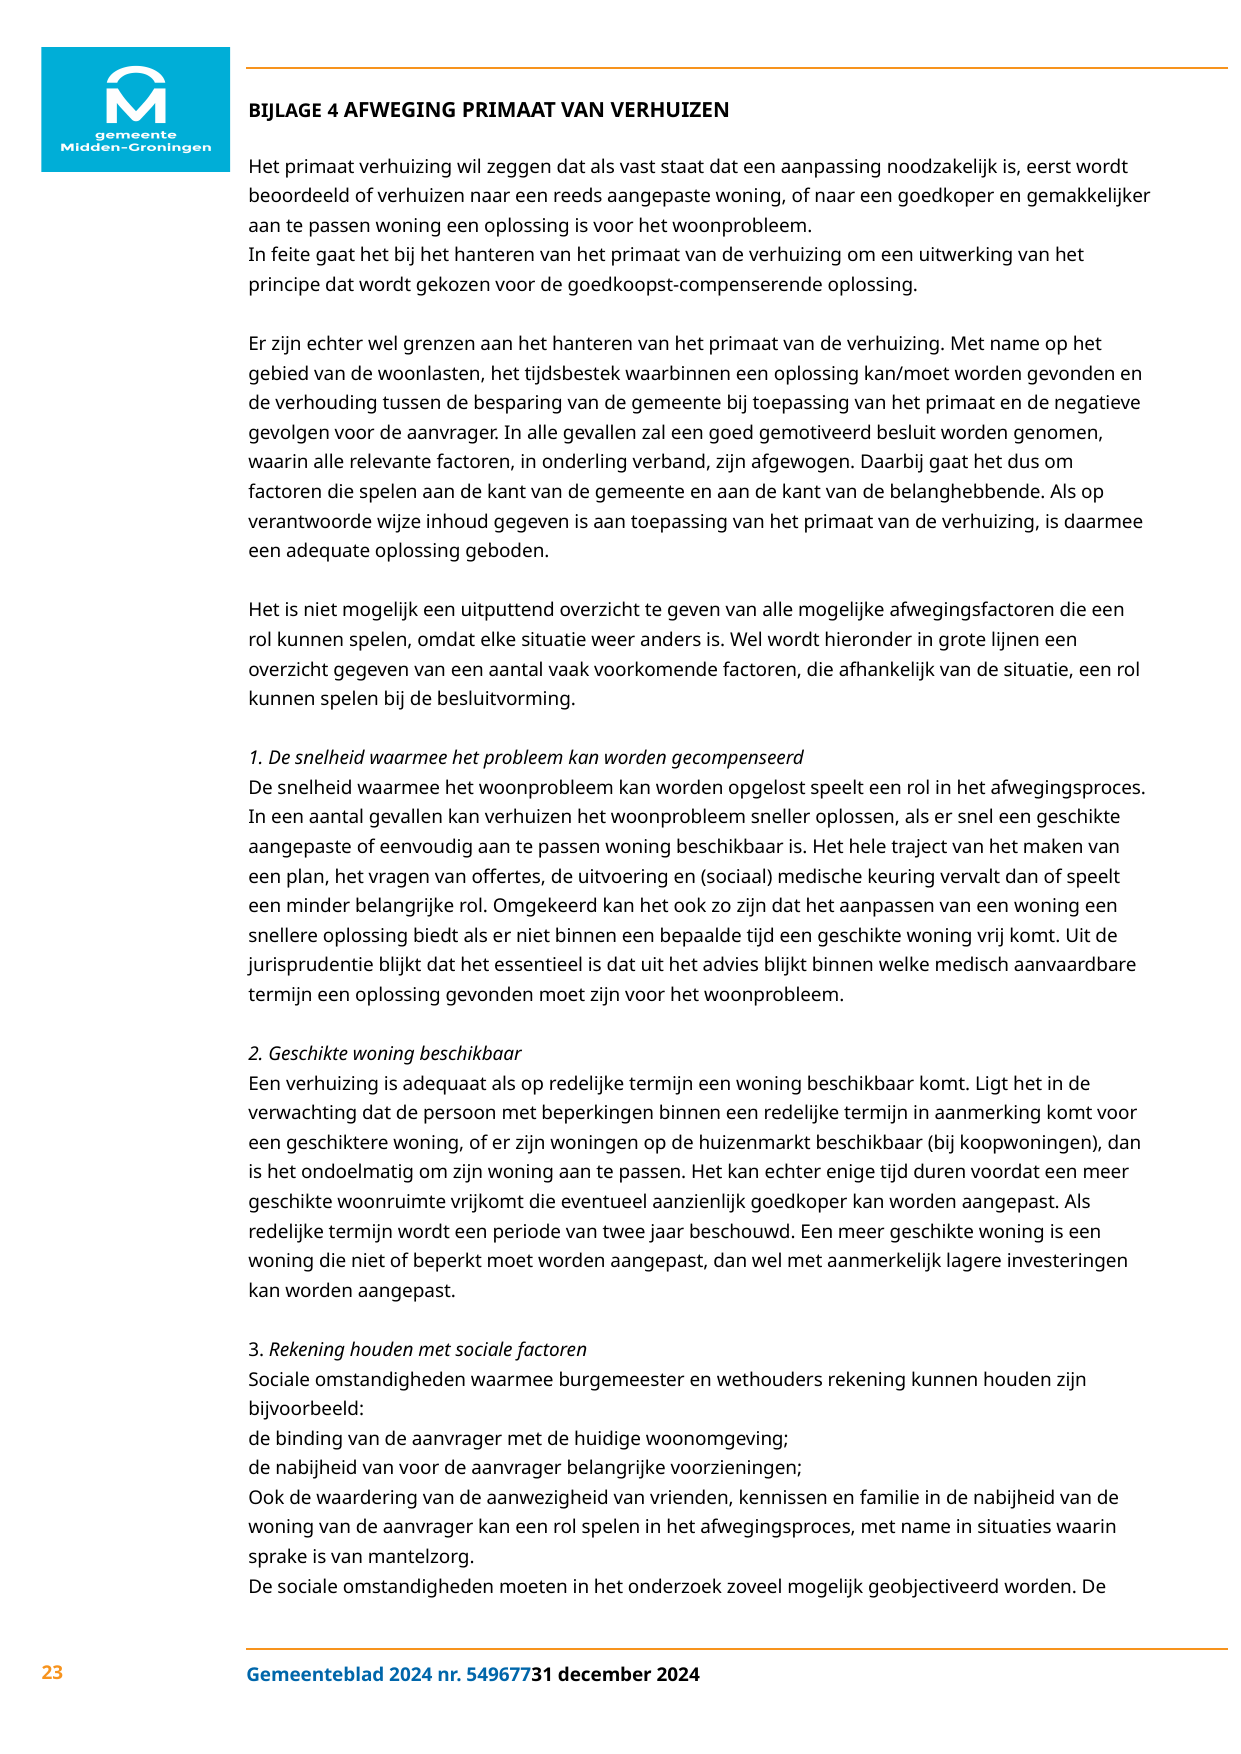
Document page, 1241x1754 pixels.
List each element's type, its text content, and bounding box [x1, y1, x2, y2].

picture [107, 89, 165, 122]
text Het is niet mogelijk een uitputtend overzicht te geven van alle mogelijke afwegingsfactoren die een rol kunnen spelen, omdat elke situatie weer anders is. Wel wordt hieronder in grote lijnen een overzicht gegeven van een aantal vaak voorkomende factoren, die afhankelijk van de situatie, een rol kunnen spelen bij de besluitvorming. [248, 597, 1152, 711]
text de nabijheid van voor de aanvrager belangrijke voorzieningen; [248, 1454, 1152, 1480]
text 2. Geschikte woning beschikbaar [248, 1040, 1152, 1066]
text de binding van de aanvrager met de huidige woonomgeving; [248, 1425, 1152, 1451]
text Er zijn echter wel grenzen aan het hanteren van het primaat van de verhuizing. Met name op het gebied van de woonlasten, het tijdsbestek waarbinnen een oplossing kan/moet worden gevonden en de verhouding tussen de besparing van de gemeente bij toepassing van het primaat en de negatieve gevolgen voor de aanvrager. In alle gevallen zal een goed gemotiveerd besluit worden genomen, waarin alle relevante factoren, in onderling verband, zijn afgewogen. Daarbij gaat het dus om factoren die spelen aan de kant van de gemeente en aan de kant van de belanghebbende. Als op verantwoorde wijze inhoud gegeven is aan toepassing van het primaat van de verhuizing, is daarmee een adequate oplossing geboden. [248, 330, 1152, 563]
text De sociale omstandigheden moeten in het onderzoek zoveel mogelijk geobjectiveerd worden. De [248, 1573, 1152, 1599]
text Sociale omstandigheden waarmee burgemeester en wethouders rekening kunnen houden zijn bijvoorbeeld: [248, 1366, 1152, 1421]
text BIJLAGE 4 AFWEGING PRIMAAT VAN VERHUIZEN [248, 95, 1152, 123]
text De snelheid waarmee het woonprobleem kan worden opgelost speelt een rol in het afwegingsproces. In een aantal gevallen kan verhuizen het woonprobleem sneller oplossen, als er snel een geschikte aangepaste of eenvoudig aan te passen woning beschikbaar is. Het hele traject van het maken van een plan, het vragen van offertes, de uitvoering en (sociaal) medische keuring vervalt dan of speelt een minder belangrijke rol. Omgekeerd kan het ook zo zijn dat het aanpassen van een woning een snellere oplossing biedt als er niet binnen een bepaalde tijd een geschikte woning vrij komt. Uit de jurisprudentie blijkt dat het essentieel is dat uit het advies blijkt binnen welke medisch aanvaardbare termijn een oplossing gevonden moet zijn voor het woonprobleem. [248, 774, 1152, 1007]
text Ook de waardering van de aanwezigheid van vrienden, kennissen en familie in de nabijheid van de woning van de aanvrager kan een rol spelen in het afwegingsproces, met name in situaties waarin sprake is van mantelzorg. [248, 1484, 1152, 1569]
text 3. Rekening houden met sociale factoren [248, 1336, 1152, 1362]
text In feite gaat het bij het hanteren van het primaat van de verhuizing om een uitwerking van het principe dat wordt gekozen voor de goedkoopst-compenserende oplossing. [248, 242, 1152, 297]
text 1. De snelheid waarmee het probleem kan worden gecompenseerd [248, 744, 1152, 770]
text Het primaat verhuizing wil zeggen dat als vast staat dat een aanpassing noodzakelijk is, eerst wordt beoordeeld of verhuizen naar een reeds aangepaste woning, of naar een goedkoper en gemakkelijker aan te passen woning een oplossing is voor het woonprobleem. [248, 153, 1152, 238]
picture [108, 66, 164, 82]
picture [184, 146, 190, 153]
text Een verhuizing is adequaat als op redelijke termijn een woning beschikbaar komt. Ligt het in de verwachting dat de persoon met beperkingen binnen een redelijke termijn in aanmerking komt voor een geschiktere woning, of er zijn woningen op de huizenmarkt beschikbaar (bij koopwoningen), dan is het ondoelmatig om zijn woning aan te passen. Het kan echter enige tijd duren voordat een meer geschikte woonruimte vrijkomt die eventueel aanzienlijk goedkoper kan worden aangepast. Als redelijke termijn wordt een periode van twee jaar beschouwd. Een meer geschikte woning is een woning die niet of beperkt moet worden aangepast, dan wel met aanmerkelijk lagere investeringen kan worden aangepast. [248, 1070, 1152, 1303]
